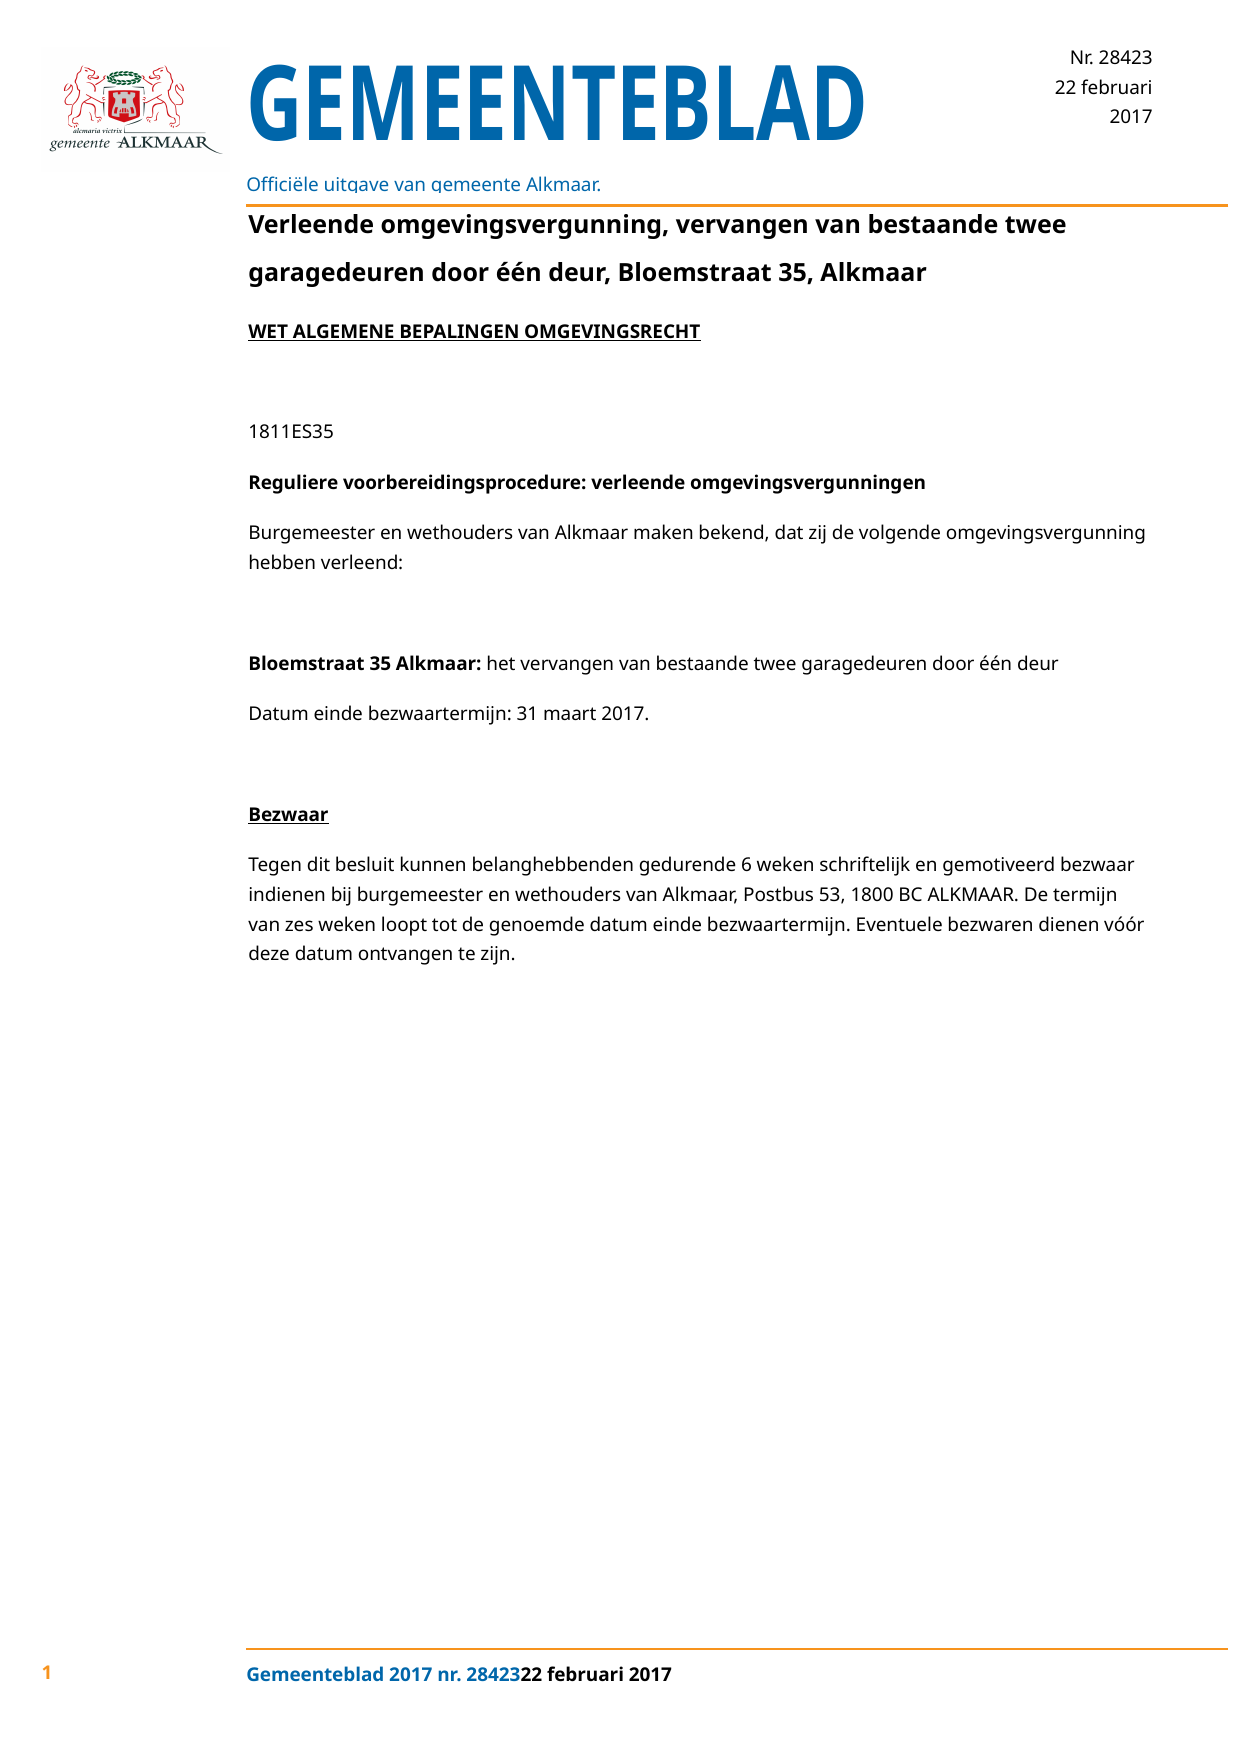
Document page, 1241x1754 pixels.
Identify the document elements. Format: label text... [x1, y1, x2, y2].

text Burgemeester en wethouders van Alkmaar maken bekend, dat zij de volgende omgevingsvergunning hebben verleend: [248, 519, 1152, 575]
picture [41, 47, 231, 172]
text Bloemstraat 35 Alkmaar: het vervangen van bestaande twee garagedeuren door één deur [248, 650, 1152, 676]
text Bezwaar [248, 801, 1152, 827]
text Tegen dit besluit kunnen belanghebbenden gedurende 6 weken schriftelijk en gemotiveerd bezwaar indienen bij burgemeester en wethouders van Alkmaar, Postbus 53, 1800 BC ALKMAAR. De termijn van zes weken loopt tot de genoemde datum einde bezwaartermijn. Eventuele bezwaren dienen vóór deze datum ontvangen te zijn. [248, 852, 1152, 966]
text 1811ES35 [248, 419, 1152, 444]
text WET ALGEMENE BEPALINGEN OMGEVINGSRECHT [248, 318, 1152, 344]
text Verleende omgevingsvergunning, vervangen van bestaande twee garagedeuren door één deur, Bloemstraat 35, Alkmaar [248, 207, 1152, 288]
text Datum einde bezwaartermijn: 31 maart 2017. [248, 700, 1152, 726]
text Reguliere voorbereidingsprocedure: verleende omgevingsvergunningen [248, 469, 1152, 495]
